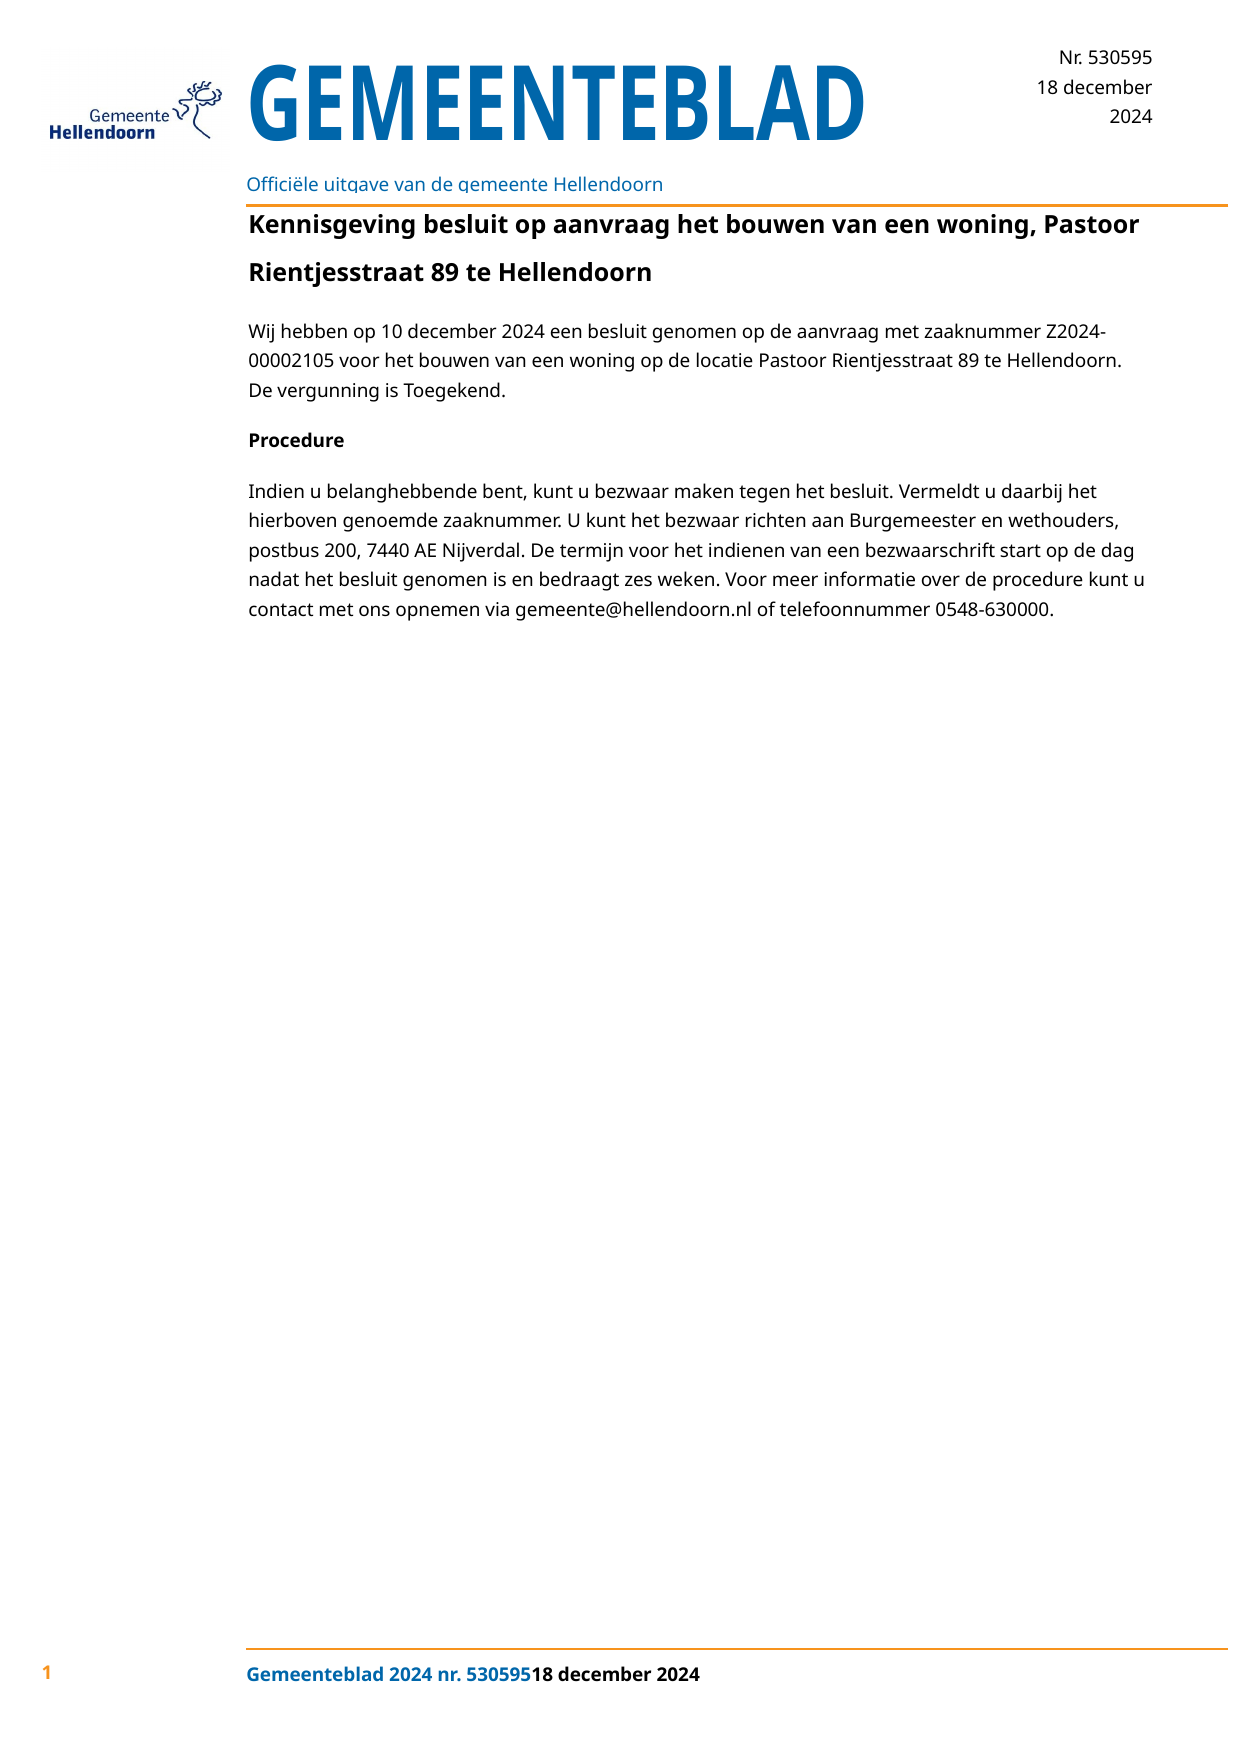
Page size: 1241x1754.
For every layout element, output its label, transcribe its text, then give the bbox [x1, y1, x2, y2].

text Kennisgeving besluit op aanvraag het bouwen van een woning, Pastoor Rientjesstraat 89 te Hellendoorn [248, 207, 1152, 288]
text Procedure [248, 427, 1152, 453]
picture [41, 47, 231, 172]
text Wij hebben op 10 december 2024 een besluit genomen op de aanvraag met zaaknummer Z2024-00002105 voor het bouwen van een woning op de locatie Pastoor Rientjesstraat 89 te Hellendoorn. De vergunning is Toegekend. [248, 318, 1152, 403]
text Indien u belanghebbende bent, kunt u bezwaar maken tegen het besluit. Vermeldt u daarbij het hierboven genoemde zaaknummer. U kunt het bezwaar richten aan Burgemeester en wethouders, postbus 200, 7440 AE Nijverdal. De termijn voor het indienen van een bezwaarschrift start op de dag nadat het besluit genomen is en bedraagt zes weken. Voor meer informatie over de procedure kunt u contact met ons opnemen via gemeente@hellendoorn.nl of telefoonnummer 0548-630000. [248, 478, 1152, 622]
